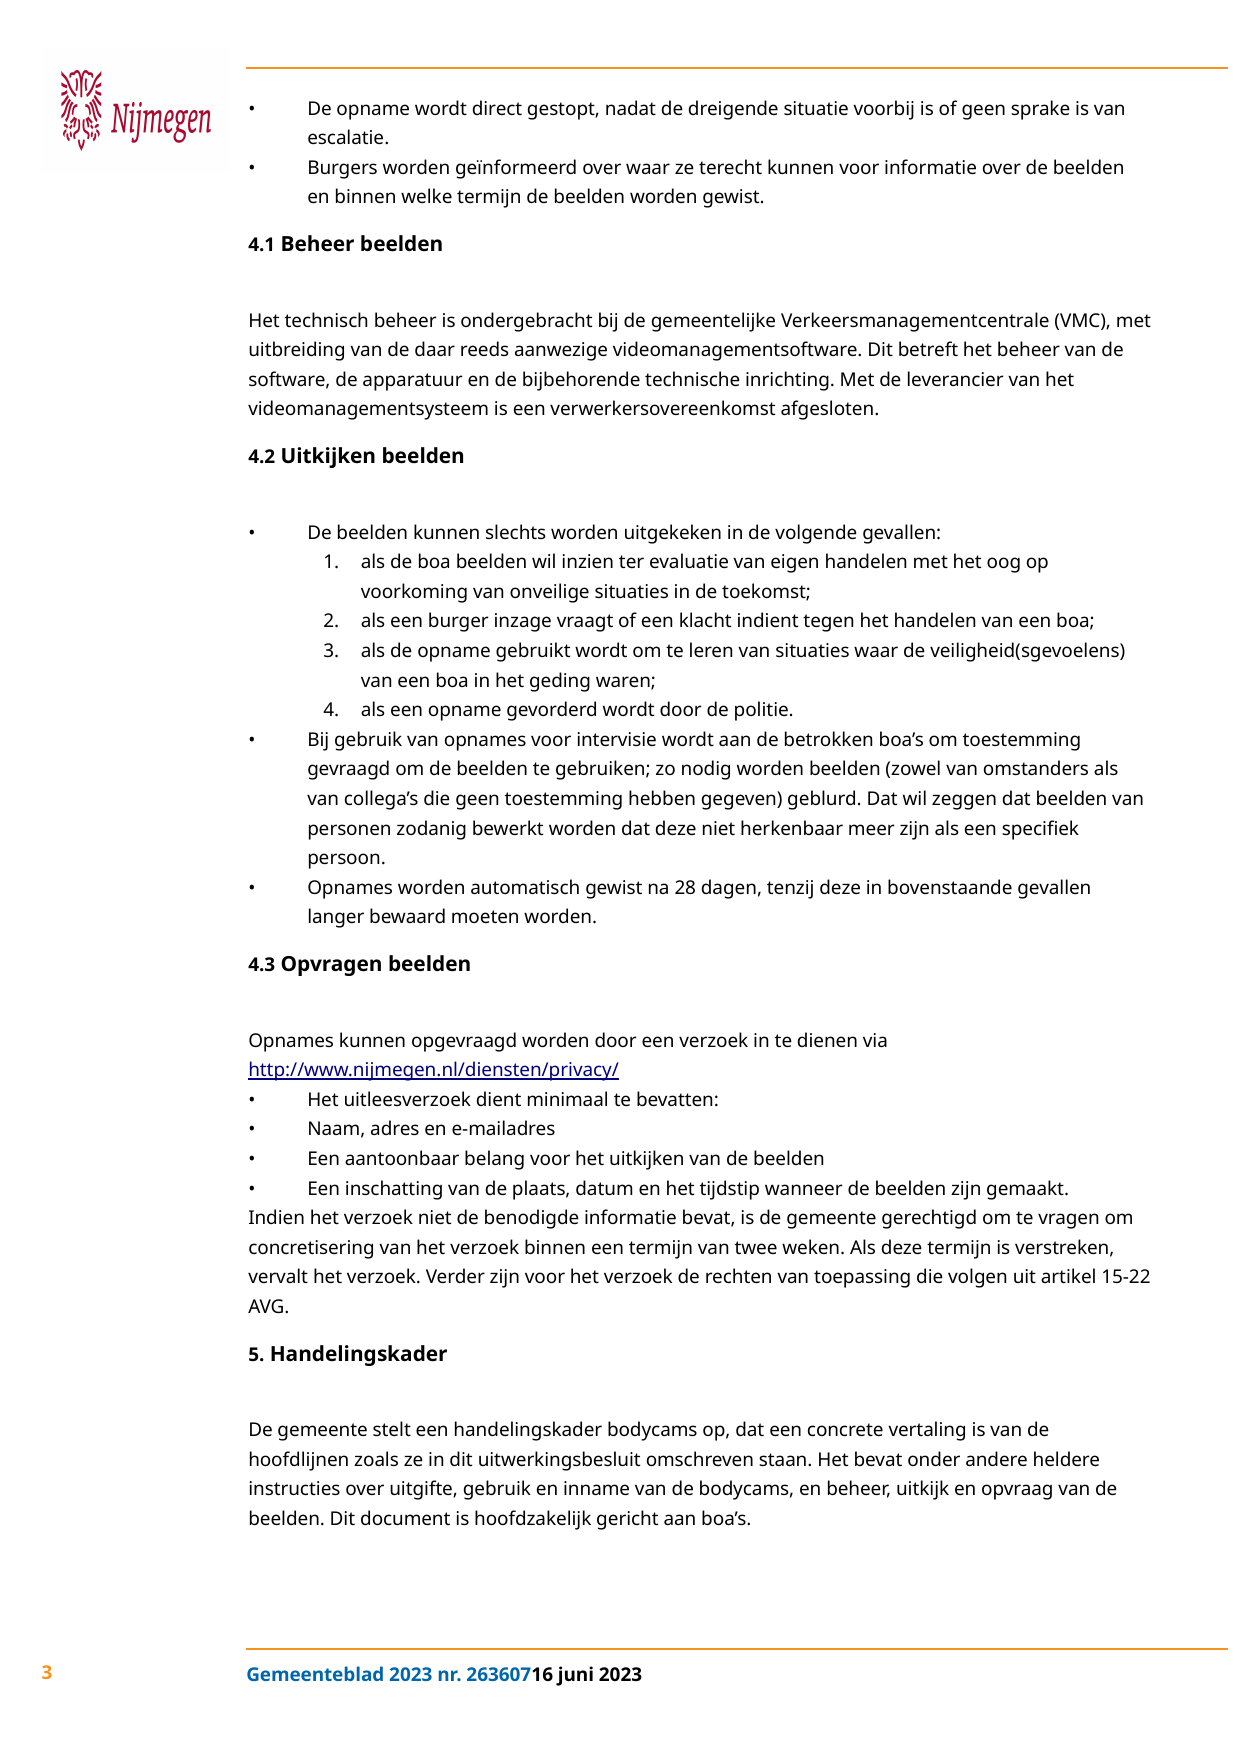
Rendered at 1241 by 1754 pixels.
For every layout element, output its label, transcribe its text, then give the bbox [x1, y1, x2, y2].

list De beelden kunnen slechts worden uitgekeken in de volgende gevallen: [248, 519, 1152, 545]
text Opnames kunnen opgevraagd worden door een verzoek in te dienen via http://www.nijmegen.nl/diensten/privacy/ [248, 1027, 1152, 1082]
list Het uitleesverzoek dient minimaal te bevatten: [248, 1086, 1152, 1112]
list als een burger inzage vraagt of een klacht indient tegen het handelen van een boa; [323, 608, 1152, 633]
list Naam, adres en e-mailadres [248, 1116, 1152, 1141]
list Bij gebruik van opnames voor intervisie wordt aan de betrokken boa’s om toestemming gevraagd om de beelden te gebruiken; zo nodig worden beelden (zowel van omstanders als van collega’s die geen toestemming hebben gegeven) geblurd. Dat wil zeggen dat beelden van personen zodanig bewerkt worden dat deze niet herkenbaar meer zijn als een specifiek persoon. [248, 726, 1152, 870]
picture [41, 47, 231, 172]
list Een aantoonbaar belang voor het uitkijken van de beelden [248, 1145, 1152, 1171]
list als de opname gebruikt wordt om te leren van situaties waar de veiligheid(sgevoelens) van een boa in het geding waren; [323, 637, 1152, 693]
list Burgers worden geïnformeerd over waar ze terecht kunnen voor informatie over de beelden en binnen welke termijn de beelden worden gewist. [248, 154, 1152, 209]
text 4.3 Opvragen beelden [248, 949, 1152, 978]
list Opnames worden automatisch gewist na 28 dagen, tenzij deze in bovenstaande gevallen langer bewaard moeten worden. [248, 874, 1152, 929]
list De opname wordt direct gestopt, nadat de dreigende situatie voorbij is of geen sprake is van escalatie. [248, 95, 1152, 150]
list als een opname gevorderd wordt door de politie. [323, 696, 1152, 722]
text Indien het verzoek niet de benodigde informatie bevat, is de gemeente gerechtigd om te vragen om concretisering van het verzoek binnen een termijn van twee weken. Als deze termijn is verstreken, vervalt het verzoek. Verder zijn voor het verzoek de rechten van toepassing die volgen uit artikel 15-22 AVG. [248, 1204, 1152, 1319]
text 4.2 Uitkijken beelden [248, 441, 1152, 470]
text De gemeente stelt een handelingskader bodycams op, dat een concrete vertaling is van de hoofdlijnen zoals ze in dit uitwerkingsbesluit omschreven staan. Het bevat onder andere heldere instructies over uitgifte, gebruik en inname van de bodycams, en beheer, uitkijk en opvraag van de beelden. Dit document is hoofdzakelijk gericht aan boa’s. [248, 1416, 1152, 1531]
text Het technisch beheer is ondergebracht bij de gemeentelijke Verkeersmanagementcentrale (VMC), met uitbreiding van de daar reeds aanwezige videomanagementsoftware. Dit betreft het beheer van de software, de apparatuur en de bijbehorende technische inrichting. Met de leverancier van het videomanagementsysteem is een verwerkersovereenkomst afgesloten. [248, 307, 1152, 421]
text 5. Handelingskader [248, 1339, 1152, 1367]
list Een inschatting van de plaats, datum en het tijdstip wanneer de beelden zijn gemaakt. [248, 1175, 1152, 1201]
list als de boa beelden wil inzien ter evaluatie van eigen handelen met het oog op voorkoming van onveilige situaties in de toekomst; [323, 548, 1152, 604]
text 4.1 Beheer beelden [248, 229, 1152, 258]
